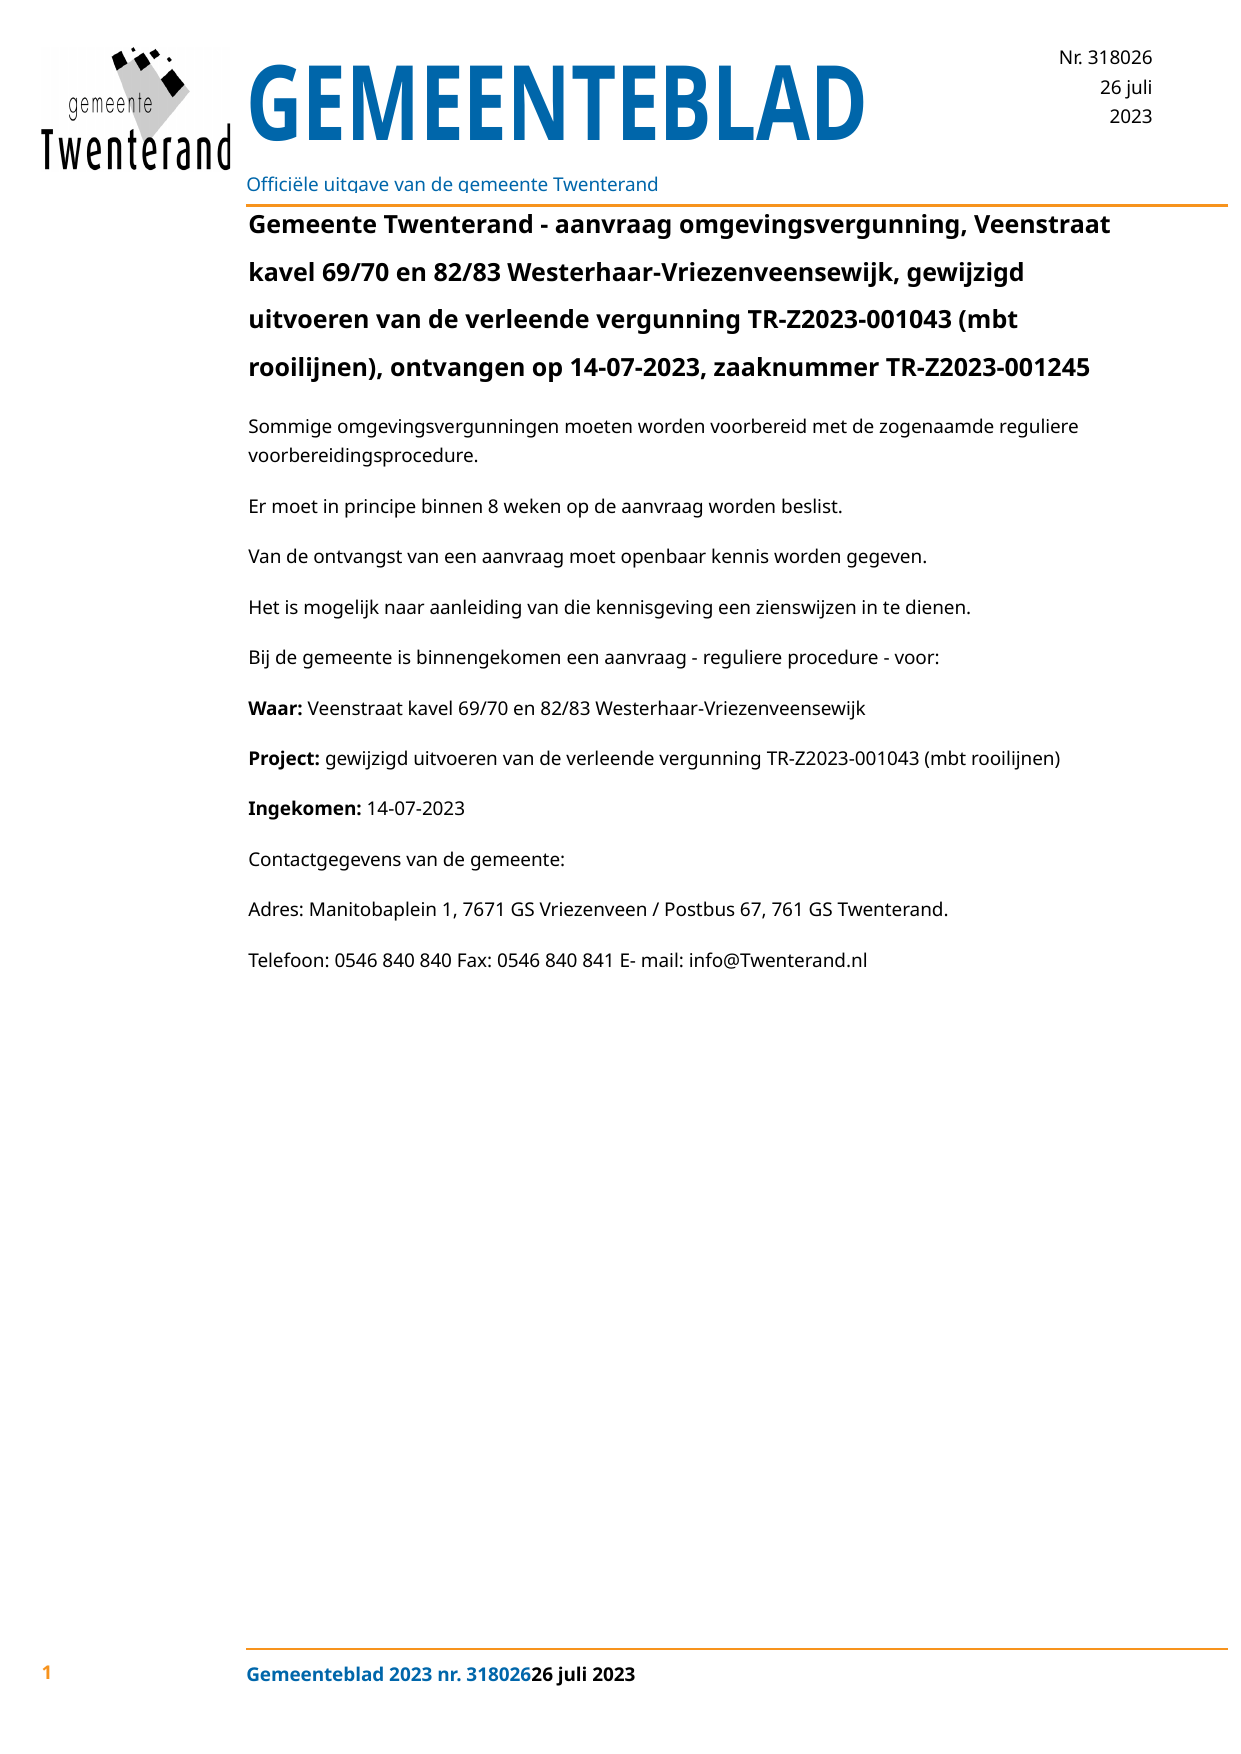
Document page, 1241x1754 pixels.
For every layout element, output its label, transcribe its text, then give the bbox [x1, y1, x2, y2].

text Contactgegevens van de gemeente: [248, 846, 1152, 872]
text Van de ontvangst van een aanvraag moet openbaar kennis worden gegeven. [248, 543, 1152, 569]
text Telefoon: 0546 840 840 Fax: 0546 840 841 E- mail: info@Twenterand.nl [248, 947, 1152, 973]
text Sommige omgevingsvergunningen moeten worden voorbereid met de zogenaamde reguliere voorbereidingsprocedure. [248, 413, 1152, 468]
text Waar: Veenstraat kavel 69/70 en 82/83 Westerhaar-Vriezenveensewijk [248, 695, 1152, 721]
text Gemeente Twenterand - aanvraag omgevingsvergunning, Veenstraat kavel 69/70 en 82/83 Westerhaar-Vriezenveensewijk, gewijzigd uitvoeren van de verleende vergunning TR-Z2023-001043 (mbt rooilijnen), ontvangen op 14-07-2023, zaaknummer TR-Z2023-001245 [248, 207, 1152, 384]
text Er moet in principe binnen 8 weken op de aanvraag worden beslist. [248, 493, 1152, 519]
text Bij de gemeente is binnengekomen een aanvraag - reguliere procedure - voor: [248, 644, 1152, 670]
text Adres: Manitobaplein 1, 7671 GS Vriezenveen / Postbus 67, 761 GS Twenterand. [248, 896, 1152, 922]
text Ingekomen: 14-07-2023 [248, 796, 1152, 821]
picture [41, 47, 231, 172]
text Project: gewijzigd uitvoeren van de verleende vergunning TR-Z2023-001043 (mbt rooilijnen) [248, 745, 1152, 771]
text Het is mogelijk naar aanleiding van die kennisgeving een zienswijzen in te dienen. [248, 594, 1152, 620]
